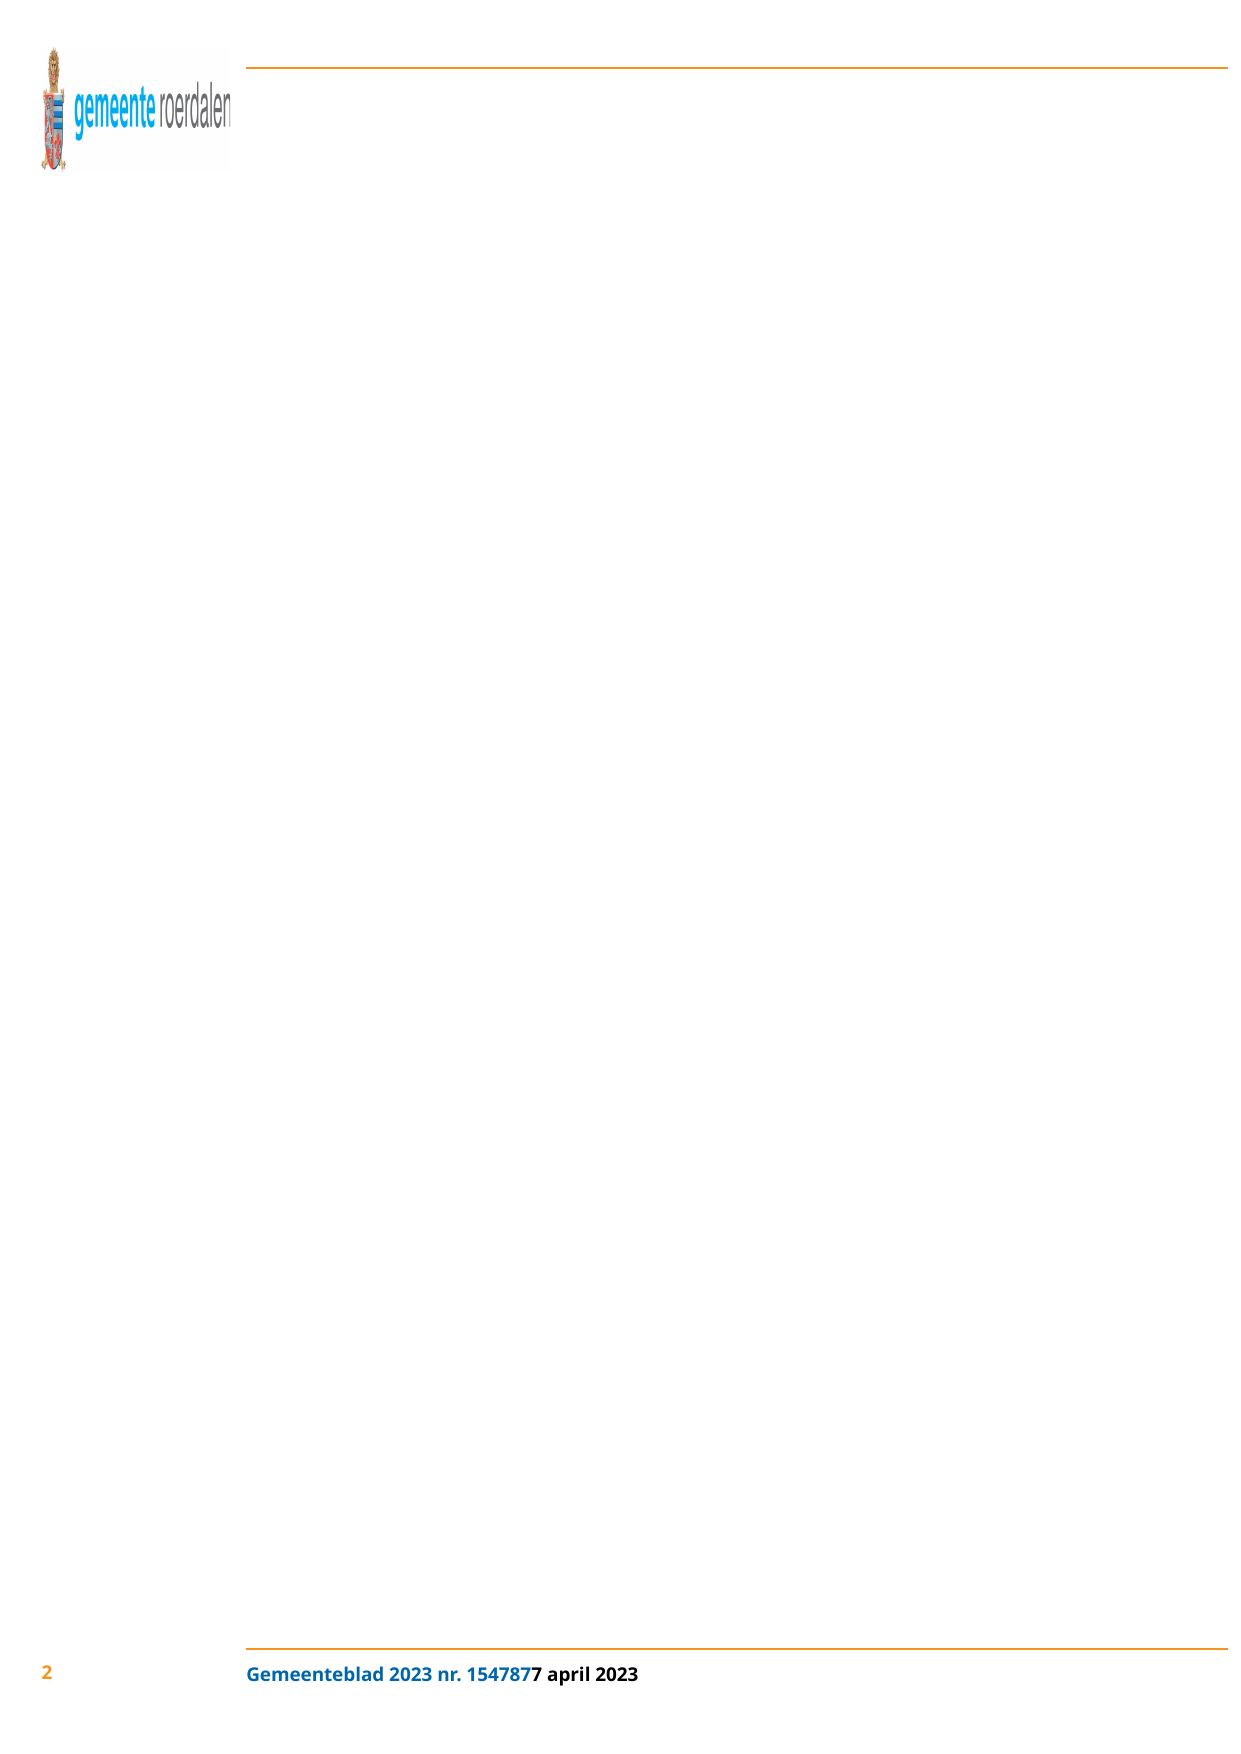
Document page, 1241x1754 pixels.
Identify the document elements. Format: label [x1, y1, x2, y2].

picture [41, 47, 231, 172]
